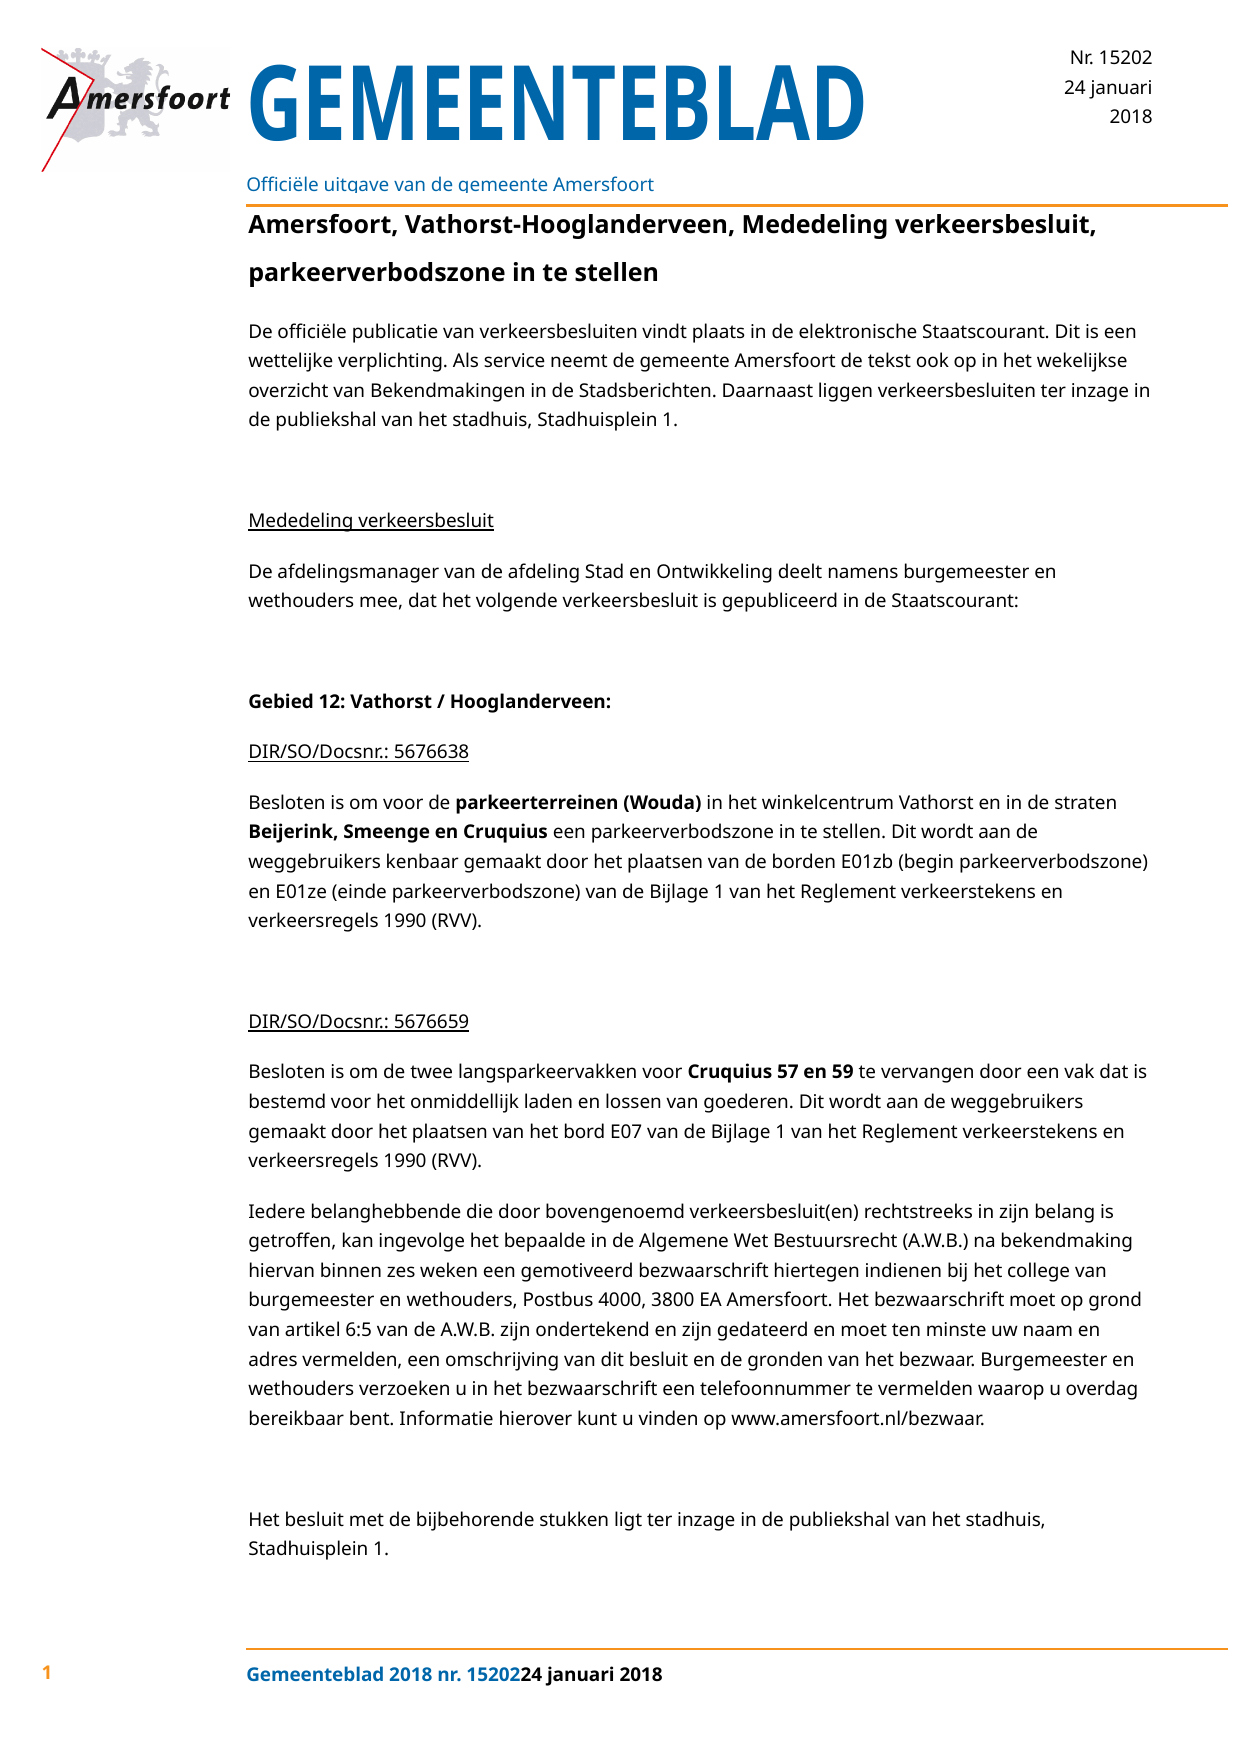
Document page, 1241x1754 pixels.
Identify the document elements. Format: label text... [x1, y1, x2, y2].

text DIR/SO/Docsnr.: 5676659 [248, 1008, 1152, 1034]
text Amersfoort, Vathorst-Hooglanderveen, Mededeling verkeersbesluit, parkeerverbodszone in te stellen [248, 207, 1152, 288]
text Iedere belanghebbende die door bovengenoemd verkeersbesluit(en) rechtstreeks in zijn belang is getroffen, kan ingevolge het bepaalde in de Algemene Wet Bestuursrecht (A.W.B.) na bekendmaking hiervan binnen zes weken een gemotiveerd bezwaarschrift hiertegen indienen bij het college van burgemeester en wethouders, Postbus 4000, 3800 EA Amersfoort. Het bezwaarschrift moet op grond van artikel 6:5 van de A.W.B. zijn ondertekend en zijn gedateerd en moet ten minste uw naam en adres vermelden, een omschrijving van dit besluit en de gronden van het bezwaar. Burgemeester en wethouders verzoeken u in het bezwaarschrift een telefoonnummer te vermelden waarop u overdag bereikbaar bent. Informatie hierover kunt u vinden op www.amersfoort.nl/bezwaar. [248, 1198, 1152, 1431]
picture [41, 47, 231, 172]
text Mededeling verkeersbesluit [248, 507, 1152, 533]
text DIR/SO/Docsnr.: 5676638 [248, 739, 1152, 764]
text Het besluit met de bijbehorende stukken ligt ter inzage in de publiekshal van het stadhuis, Stadhuisplein 1. [248, 1506, 1152, 1561]
text Besloten is om voor de parkeerterreinen (Wouda) in het winkelcentrum Vathorst en in de straten Beijerink, Smeenge en Cruquius een parkeerverbodszone in te stellen. Dit wordt aan de weggebruikers kenbaar gemaakt door het plaatsen van de borden E01zb (begin parkeerverbodszone) en E01ze (einde parkeerverbodszone) van de Bijlage 1 van het Reglement verkeerstekens en verkeersregels 1990 (RVV). [248, 789, 1152, 933]
text De officiële publicatie van verkeersbesluiten vindt plaats in de elektronische Staatscourant. Dit is een wettelijke verplichting. Als service neemt de gemeente Amersfoort de tekst ook op in het wekelijkse overzicht van Bekendmakingen in de Stadsberichten. Daarnaast liggen verkeersbesluiten ter inzage in de publiekshal van het stadhuis, Stadhuisplein 1. [248, 318, 1152, 432]
text De afdelingsmanager van de afdeling Stad en Ontwikkeling deelt namens burgemeester en wethouders mee, dat het volgende verkeersbesluit is gepubliceerd in de Staatscourant: [248, 558, 1152, 613]
text Besloten is om de twee langsparkeervakken voor Cruquius 57 en 59 te vervangen door een vak dat is bestemd voor het onmiddellijk laden en lossen van goederen. Dit wordt aan de weggebruikers gemaakt door het plaatsen van het bord E07 van de Bijlage 1 van het Reglement verkeerstekens en verkeersregels 1990 (RVV). [248, 1059, 1152, 1173]
text Gebied 12: Vathorst / Hooglanderveen: [248, 688, 1152, 714]
